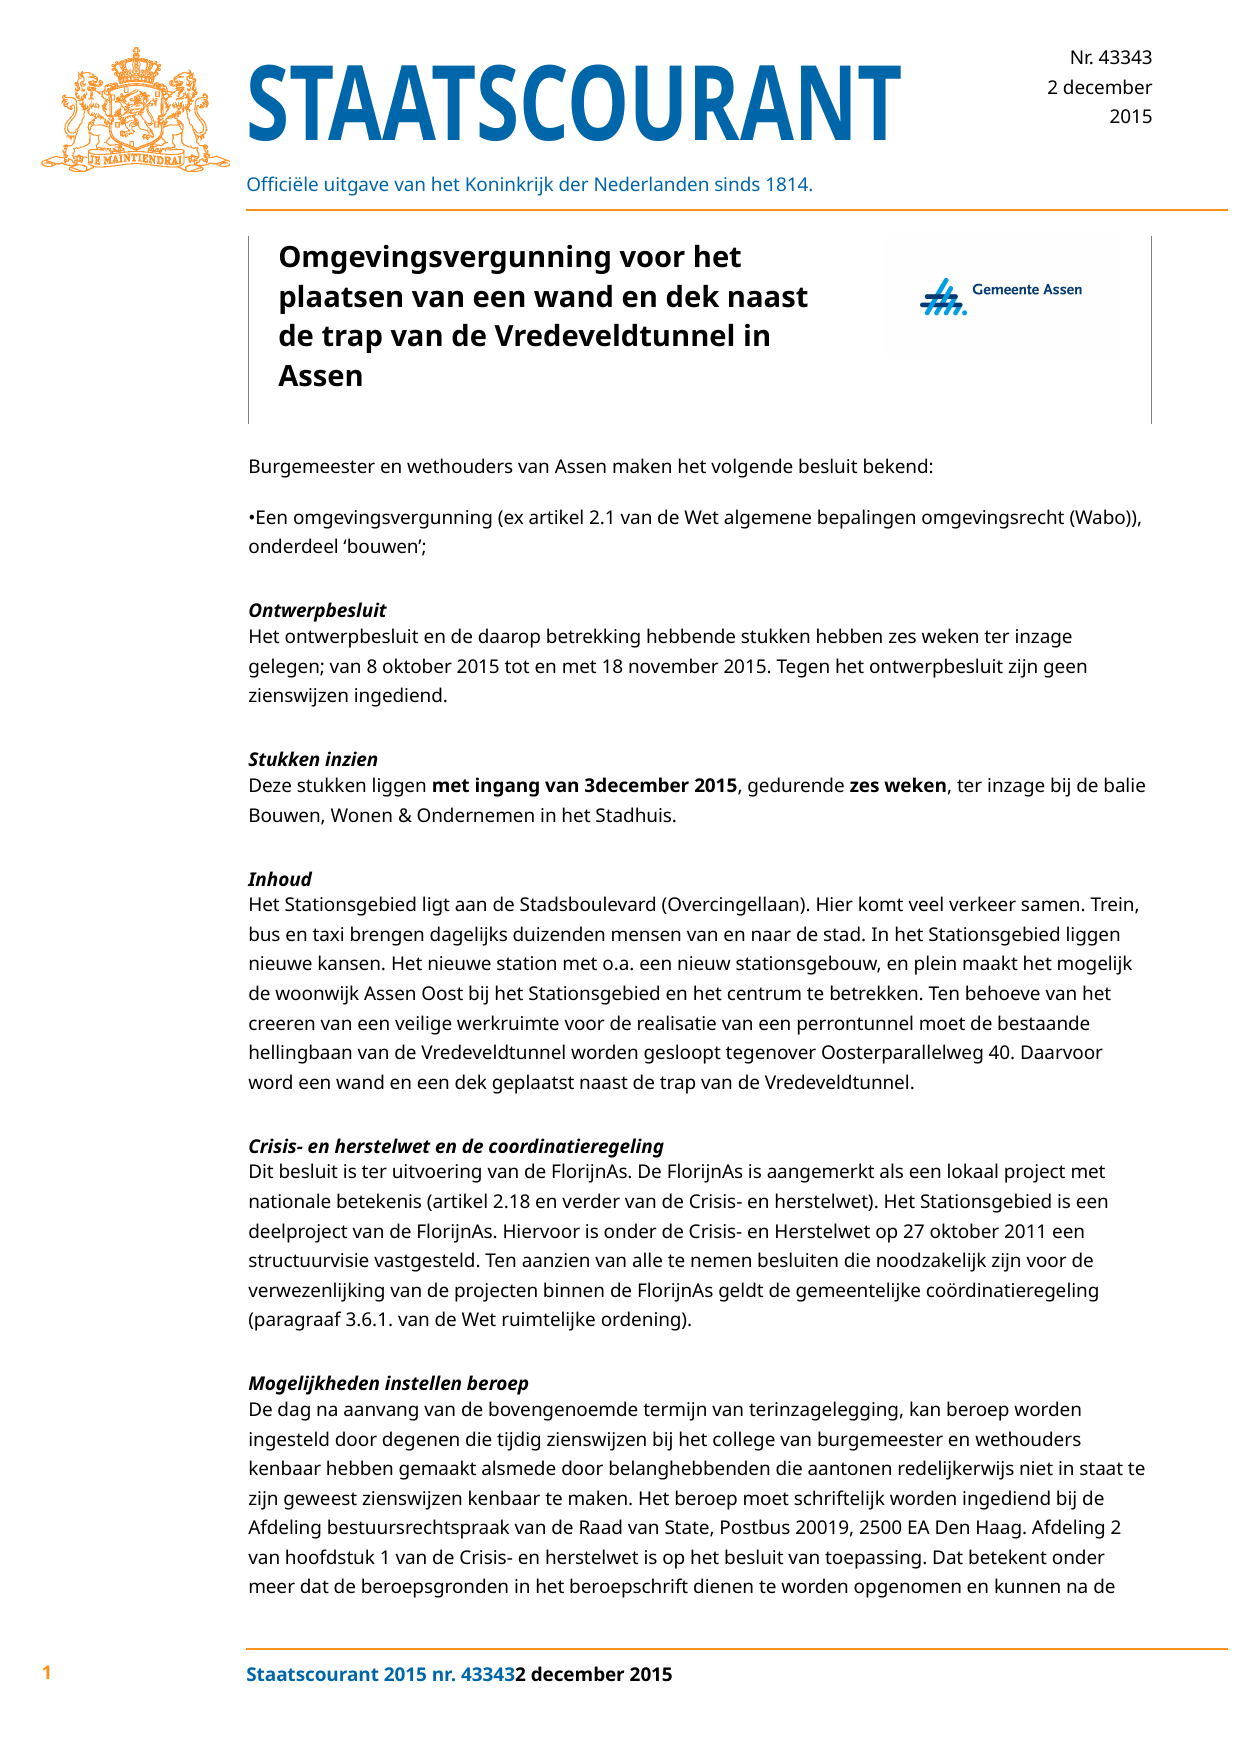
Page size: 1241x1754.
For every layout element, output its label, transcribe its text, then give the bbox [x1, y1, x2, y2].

text Deze stukken liggen met ingang van 3december 2015, gedurende zes weken, ter inzage bij de balie Bouwen, Wonen & Ondernemen in het Stadhuis. [248, 772, 1152, 827]
text Dit besluit is ter uitvoering van de FlorijnAs. De FlorijnAs is aangemerkt als een lokaal project met nationale betekenis (artikel 2.18 en verder van de Crisis- en herstelwet). Het Stationsgebied is een deelproject van de FlorijnAs. Hiervoor is onder de Crisis- en Herstelwet op 27 oktober 2011 een structuurvisie vastgesteld. Ten aanzien van alle te nemen besluiten die noodzakelijk zijn voor de verwezenlijking van de projecten binnen de FlorijnAs geldt de gemeentelijke coördinatieregeling (paragraaf 3.6.1. van de Wet ruimtelijke ordening). [248, 1159, 1152, 1332]
table_header [850, 236, 1151, 424]
text Crisis- en herstelwet en de coordinatieregeling [248, 1133, 1152, 1159]
picture [41, 47, 231, 172]
text Mogelijkheden instellen beroep [248, 1371, 1152, 1396]
picture [882, 236, 1119, 355]
text Inhoud [248, 866, 1152, 891]
text Het Stationsgebied ligt aan de Stadsboulevard (Overcingellaan). Hier komt veel verkeer samen. Trein, bus en taxi brengen dagelijks duizenden mensen van en naar de stad. In het Stationsgebied liggen nieuwe kansen. Het nieuwe station met o.a. een nieuw stationsgebouw, en plein maakt het mogelijk de woonwijk Assen Oost bij het Stationsgebied en het centrum te betrekken. Ten behoeve van het creeren van een veilige werkruimte voor de realisatie van een perrontunnel moet de bestaande hellingbaan van de Vredeveldtunnel worden gesloopt tegenover Oosterparallelweg 40. Daarvoor word een wand en een dek geplaatst naast de trap van de Vredeveldtunnel. [248, 891, 1152, 1095]
text Ontwerpbesluit [248, 598, 1152, 623]
text Het ontwerpbesluit en de daarop betrekking hebbende stukken hebben zes weken ter inzage gelegen; van 8 oktober 2015 tot en met 18 november 2015. Tegen het ontwerpbesluit zijn geen zienswijzen ingediend. [248, 623, 1152, 708]
text De dag na aanvang van de bovengenoemde termijn van terinzagelegging, kan beroep worden ingesteld door degenen die tijdig zienswijzen bij het college van burgemeester en wethouders kenbaar hebben gemaakt alsmede door belanghebbenden die aantonen redelijkerwijs niet in staat te zijn geweest zienswijzen kenbaar te maken. Het beroep moet schriftelijk worden ingediend bij de Afdeling bestuursrechtspraak van de Raad van State, Postbus 20019, 2500 EA Den Haag. Afdeling 2 van hoofdstuk 1 van de Crisis- en herstelwet is op het besluit van toepassing. Dat betekent onder meer dat de beroepsgronden in het beroepschrift dienen te worden opgenomen en kunnen na de [248, 1396, 1152, 1599]
text Burgemeester en wethouders van Assen maken het volgende besluit bekend: [248, 454, 1152, 479]
table_header Omgevingsvergunning voor het plaatsen van een wand en dek naast de trap van de Vredeveldtunnel in Assen [249, 236, 850, 424]
text •Een omgevingsvergunning (ex artikel 2.1 van de Wet algemene bepalingen omgevingsrecht (Wabo)), onderdeel ‘bouwen’; [248, 504, 1152, 559]
text Stukken inzien [248, 746, 1152, 772]
